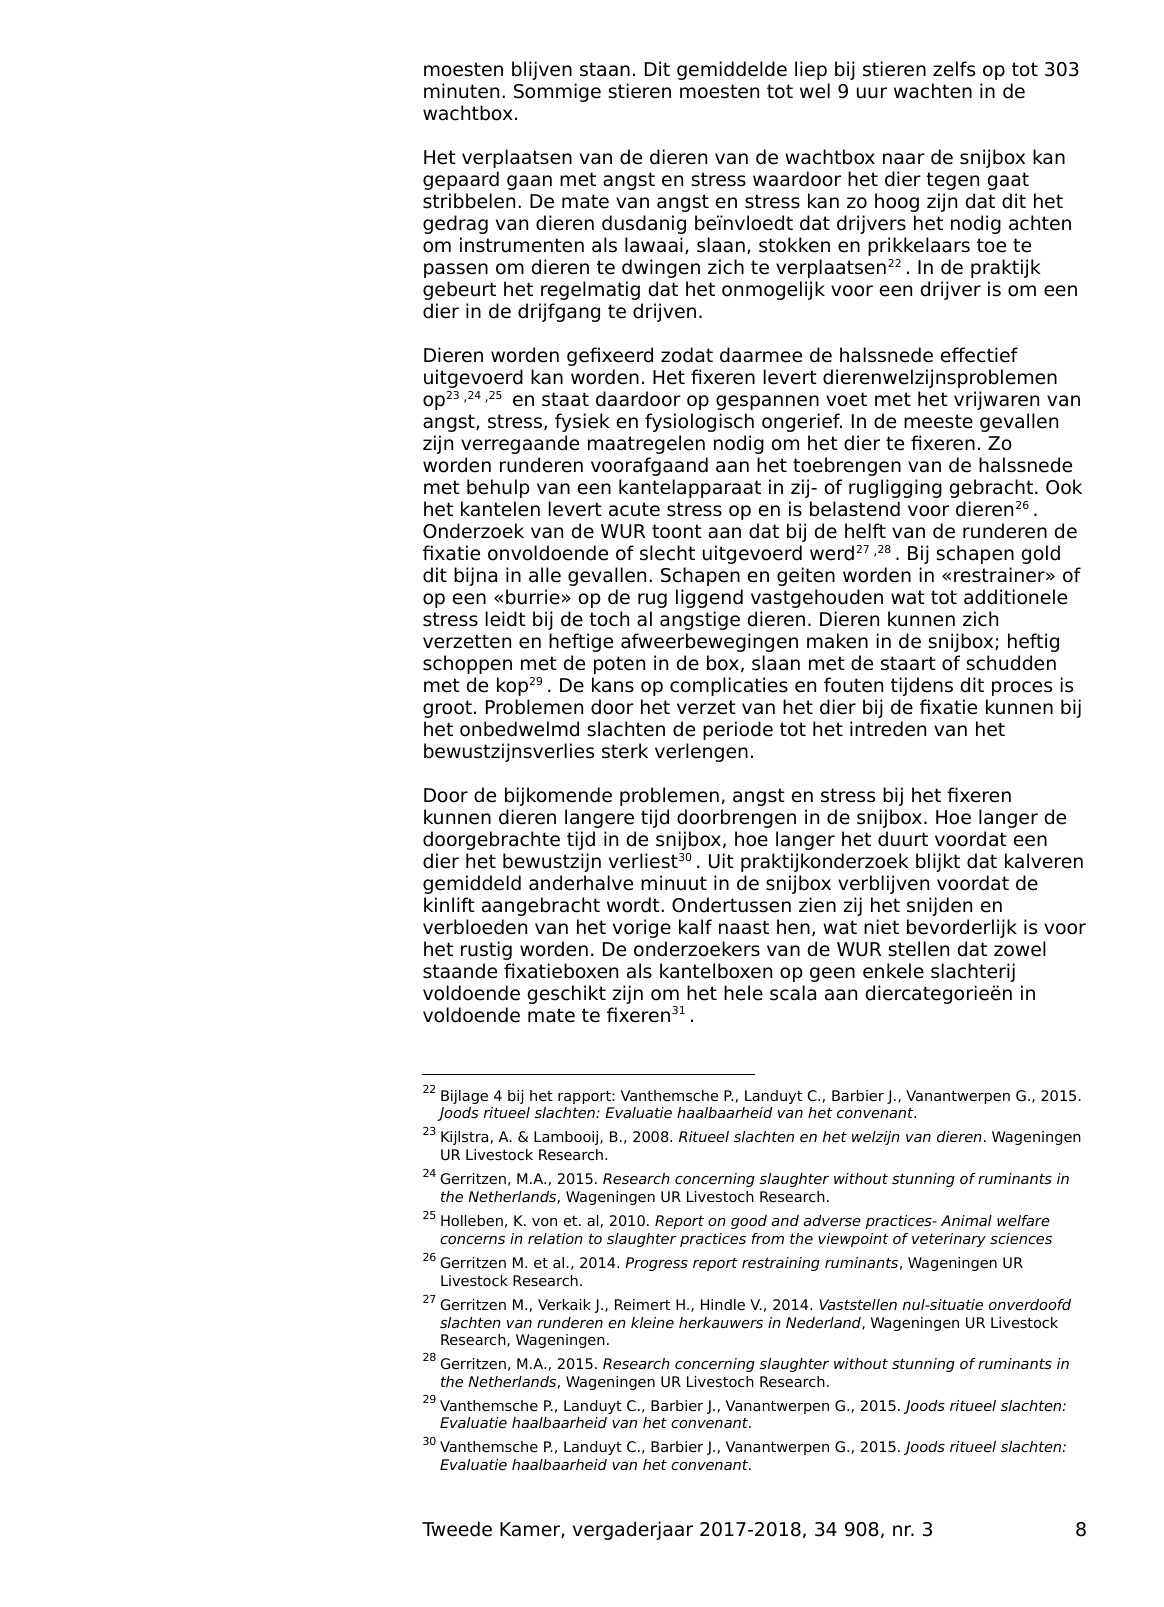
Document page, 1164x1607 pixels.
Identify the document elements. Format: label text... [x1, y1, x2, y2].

text Door de bijkomende problemen, angst en stress bij het fixeren kunnen dieren langere tijd doorbrengen in de snijbox. Hoe langer de doorgebrachte tijd in de snijbox, hoe langer het duurt voordat een dier het bewustzijn verliest. Uit praktijkonderzoek blijkt dat kalveren gemiddeld anderhalve minuut in de snijbox verblijven voordat de kinlift aangebracht wordt. Ondertussen zien zij het snijden en verbloeden van het vorige kalf naast hen, wat niet bevorderlijk is voor het rustig worden. De onderzoekers van de WUR stellen dat zowel staande fixatieboxen als kantelboxen op geen enkele slachterij voldoende geschikt zijn om het hele scala aan diercategorieën in voldoende mate te fixeren. [422, 785, 1087, 1027]
text Gerritzen, M.A., 2015. Research concerning slaughter without stunning of ruminants in the Netherlands, Wageningen UR Livestoch Research. [422, 1352, 1087, 1391]
text Vanthemsche P., Landuyt C., Barbier J., Vanantwerpen G., 2015. Joods ritueel slachten: Evaluatie haalbaarheid van het convenant. [422, 1435, 1087, 1474]
text Het verplaatsen van de dieren van de wachtbox naar de snijbox kan gepaard gaan met angst en stress waardoor het dier tegen gaat stribbelen. De mate van angst en stress kan zo hoog zijn dat dit het gedrag van dieren dusdanig beïnvloedt dat drijvers het nodig achten om instrumenten als lawaai, slaan, stokken en prikkelaars toe te passen om dieren te dwingen zich te verplaatsen. In de praktijk gebeurt het regelmatig dat het onmogelijk voor een drijver is om een dier in de drijfgang te drijven. [422, 147, 1087, 323]
text Bijlage 4 bij het rapport: Vanthemsche P., Landuyt C., Barbier J., Vanantwerpen G., 2015. Joods ritueel slachten: Evaluatie haalbaarheid van het convenant. [422, 1083, 1087, 1122]
text Gerritzen M., Verkaik J., Reimert H., Hindle V., 2014. Vaststellen nul-situatie onverdoofd slachten van runderen en kleine herkauwers in Nederland, Wageningen UR Livestock Research, Wageningen. [422, 1293, 1087, 1349]
text Gerritzen, M.A., 2015. Research concerning slaughter without stunning of ruminants in the Netherlands, Wageningen UR Livestoch Research. [422, 1167, 1087, 1206]
text Gerritzen M. et al., 2014. Progress report restraining ruminants, Wageningen UR Livestock Research. [422, 1251, 1087, 1290]
text Holleben, K. von et. al, 2010. Report on good and adverse practices- Animal welfare concerns in relation to slaughter practices from the viewpoint of veterinary sciences [422, 1209, 1087, 1248]
text Kijlstra, A. & Lambooij, B., 2008. Ritueel slachten en het welzijn van dieren. Wageningen UR Livestock Research. [422, 1125, 1087, 1164]
text moesten blijven staan. Dit gemiddelde liep bij stieren zelfs op tot 303 minuten. Sommige stieren moesten tot wel 9 uur wachten in de wachtbox. [422, 59, 1087, 125]
text Dieren worden gefixeerd zodat daarmee de halssnede effectief uitgevoerd kan worden. Het fixeren levert dierenwelzijnsproblemen op,, en staat daardoor op gespannen voet met het vrijwaren van angst, stress, fysiek en fysiologisch ongerief. In de meeste gevallen zijn verregaande maatregelen nodig om het dier te fixeren. Zo worden runderen voorafgaand aan het toebrengen van de halssnede met behulp van een kantelapparaat in zij- of rugligging gebracht. Ook het kantelen levert acute stress op en is belastend voor dieren. Onderzoek van de WUR toont aan dat bij de helft van de runderen de fixatie onvoldoende of slecht uitgevoerd werd,. Bij schapen gold dit bijna in alle gevallen. Schapen en geiten worden in «restrainer» of op een «burrie» op de rug liggend vastgehouden wat tot additionele stress leidt bij de toch al angstige dieren. Dieren kunnen zich verzetten en heftige afweerbewegingen maken in de snijbox; heftig schoppen met de poten in de box, slaan met de staart of schudden met de kop. De kans op complicaties en fouten tijdens dit proces is groot. Problemen door het verzet van het dier bij de fixatie kunnen bij het onbedwelmd slachten de periode tot het intreden van het bewustzijnsverlies sterk verlengen. [422, 345, 1087, 763]
text Vanthemsche P., Landuyt C., Barbier J., Vanantwerpen G., 2015. Joods ritueel slachten: Evaluatie haalbaarheid van het convenant. [422, 1393, 1087, 1432]
